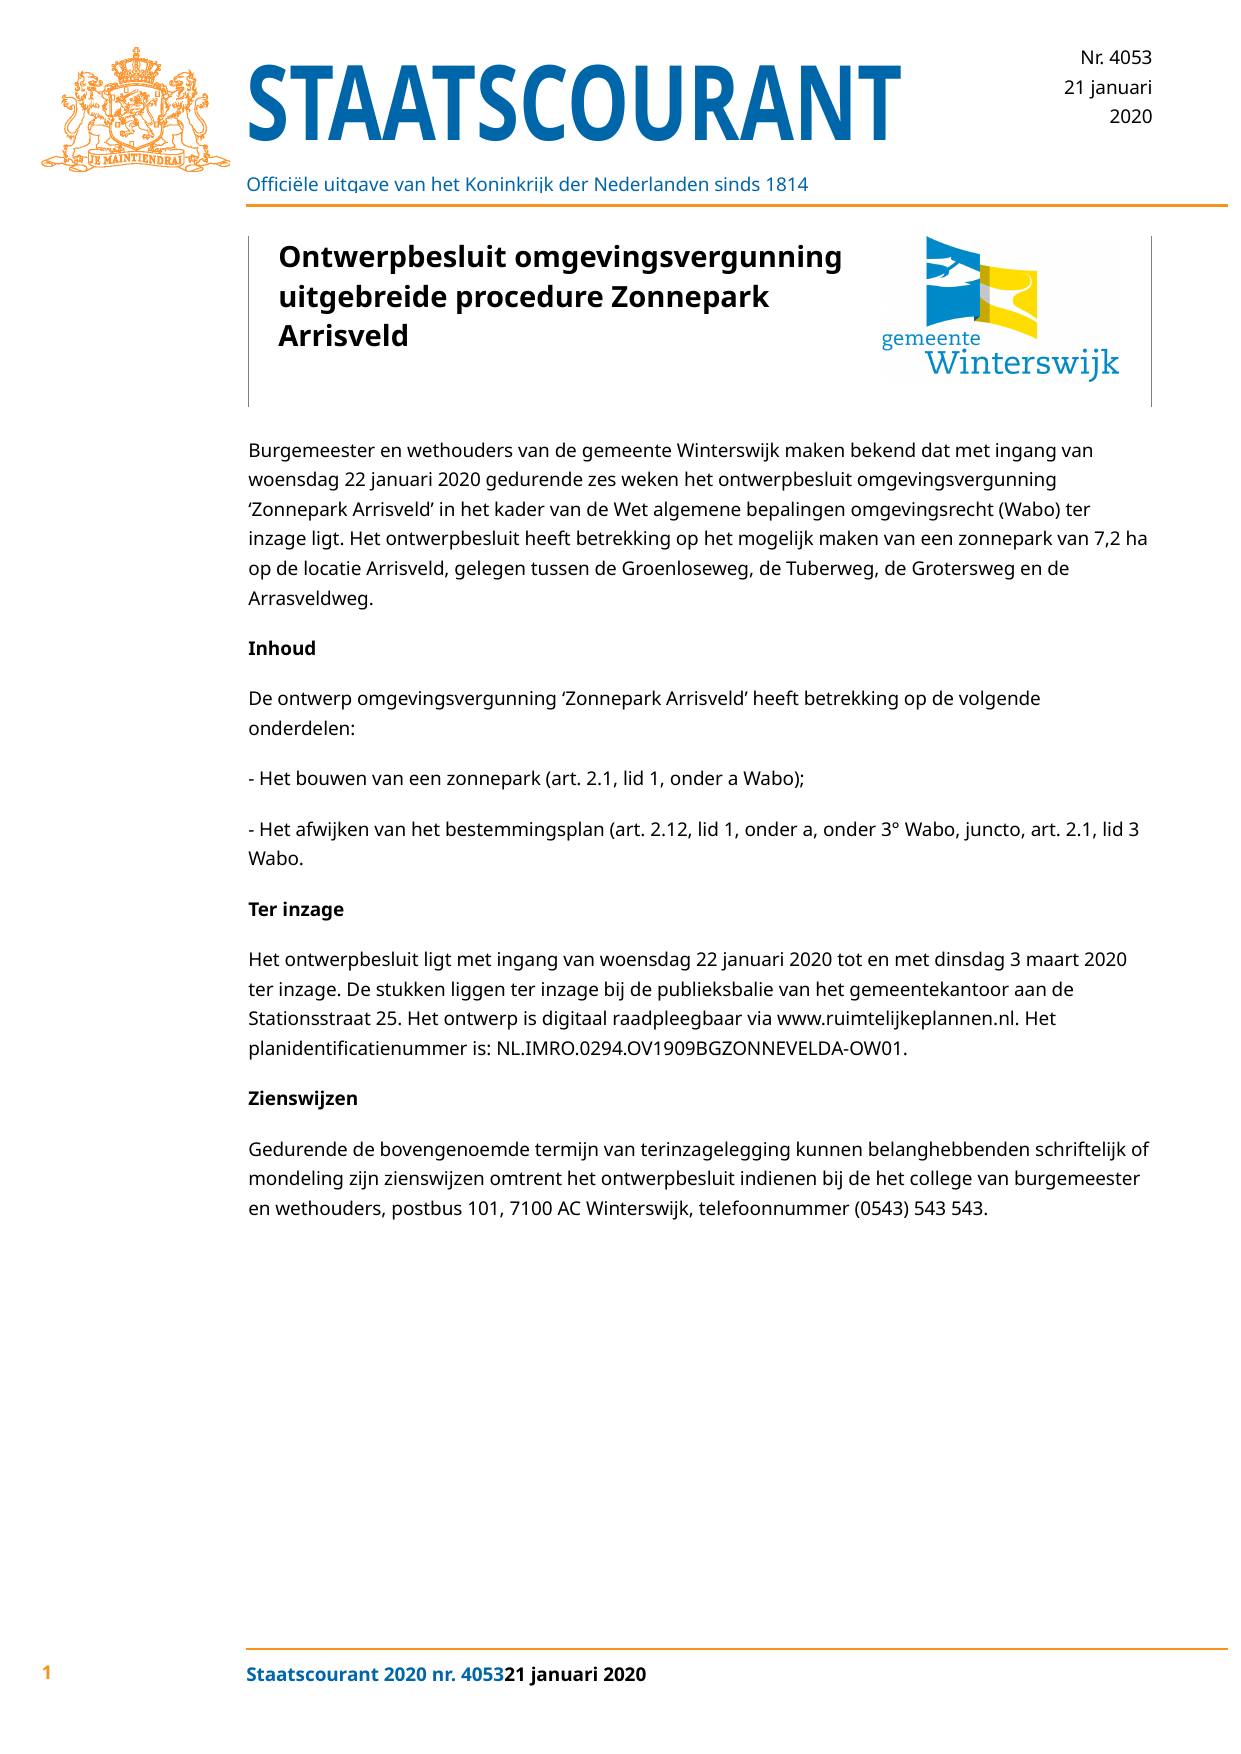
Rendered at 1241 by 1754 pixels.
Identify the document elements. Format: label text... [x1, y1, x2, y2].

picture [1111, 360, 1119, 371]
text Burgemeester en wethouders van de gemeente Winterswijk maken bekend dat met ingang van woensdag 22 januari 2020 gedurende zes weken het ontwerpbesluit omgevingsvergunning ‘Zonnepark Arrisveld’ in het kader van de Wet algemene bepalingen omgevingsrecht (Wabo) ter inzage ligt. Het ontwerpbesluit heeft betrekking op het mogelijk maken van een zonnepark van 7,2 ha op de locatie Arrisveld, gelegen tussen de Groenloseweg, de Tuberweg, de Grotersweg en de Arrasveldweg. [248, 437, 1152, 610]
text Inhoud [248, 635, 1152, 661]
text Het ontwerpbesluit ligt met ingang van woensdag 22 januari 2020 tot en met dinsdag 3 maart 2020 ter inzage. De stukken liggen ter inzage bij de publieksbalie van het gemeentekantoor aan de Stationsstraat 25. Het ontwerp is digitaal raadpleegbaar via www.ruimtelijkeplannen.nl. Het planidentificatienummer is: NL.IMRO.0294.OV1909BGZONNEVELDA-OW01. [248, 946, 1152, 1061]
text - Het bouwen van een zonnepark (art. 2.1, lid 1, onder a Wabo); [248, 766, 1152, 791]
text Zienswijzen [248, 1086, 1152, 1111]
text De ontwerp omgevingsvergunning ‘Zonnepark Arrisveld’ heeft betrekking op de volgende onderdelen: [248, 686, 1152, 741]
table_header [850, 236, 1151, 407]
table_header Ontwerpbesluit omgevingsvergunning uitgebreide procedure Zonnepark Arrisveld [249, 236, 850, 407]
picture [41, 47, 231, 172]
text Ter inzage [248, 896, 1152, 922]
text Gedurende de bovengenoemde termijn van terinzagelegging kunnen belanghebbenden schriftelijk of mondeling zijn zienswijzen omtrent het ontwerpbesluit indienen bij de het college van burgemeester en wethouders, postbus 101, 7100 AC Winterswijk, telefoonnummer (0543) 543 543. [248, 1136, 1152, 1221]
text - Het afwijken van het bestemmingsplan (art. 2.12, lid 1, onder a, onder 3° Wabo, juncto, art. 2.1, lid 3 Wabo. [248, 816, 1152, 871]
picture [882, 236, 1119, 382]
